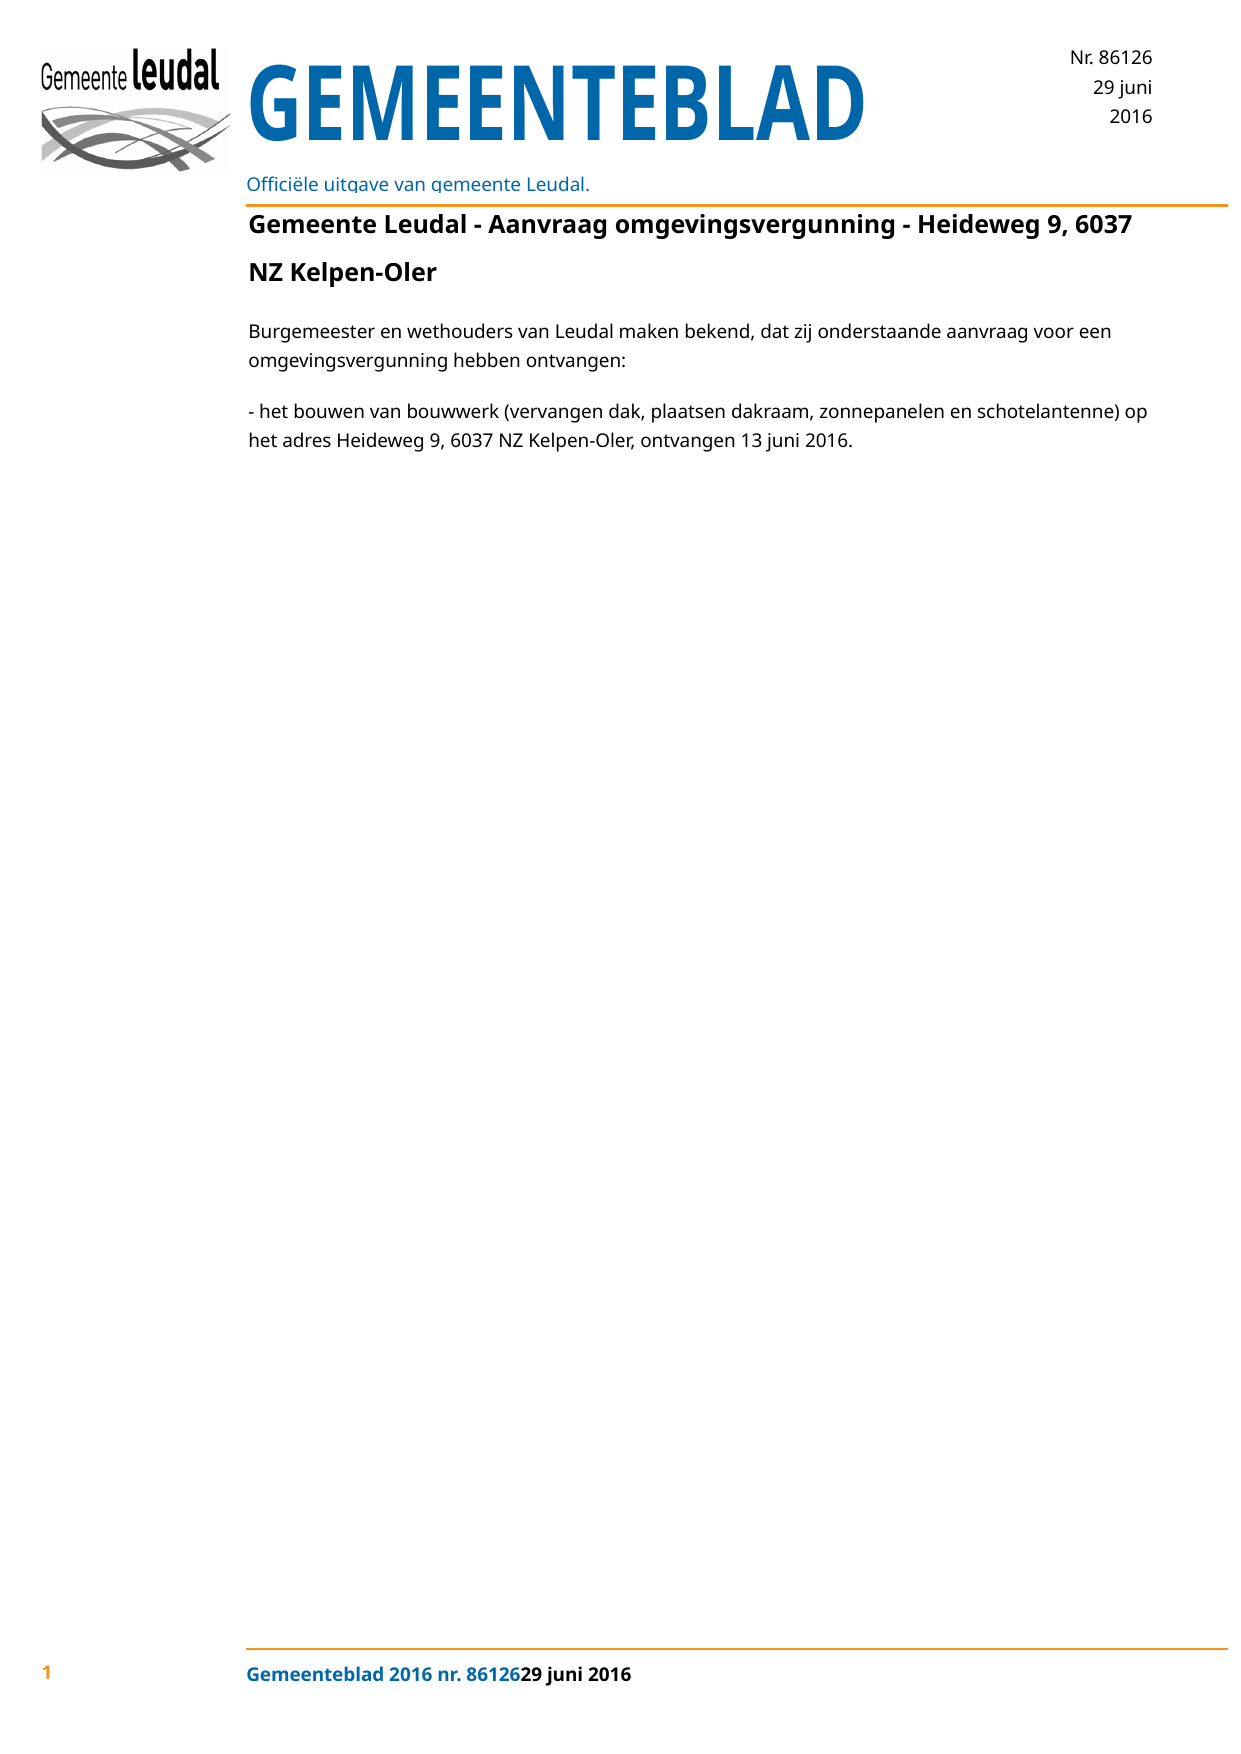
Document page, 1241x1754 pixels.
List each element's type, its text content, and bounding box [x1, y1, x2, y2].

text - het bouwen van bouwwerk (vervangen dak, plaatsen dakraam, zonnepanelen en schotelantenne) op het adres Heideweg 9, 6037 NZ Kelpen-Oler, ontvangen 13 juni 2016. [248, 398, 1152, 453]
text Gemeente Leudal - Aanvraag omgevingsvergunning - Heideweg 9, 6037 NZ Kelpen-Oler [248, 207, 1152, 288]
text Burgemeester en wethouders van Leudal maken bekend, dat zij onderstaande aanvraag voor een omgevingsvergunning hebben ontvangen: [248, 318, 1152, 373]
picture [41, 47, 231, 172]
